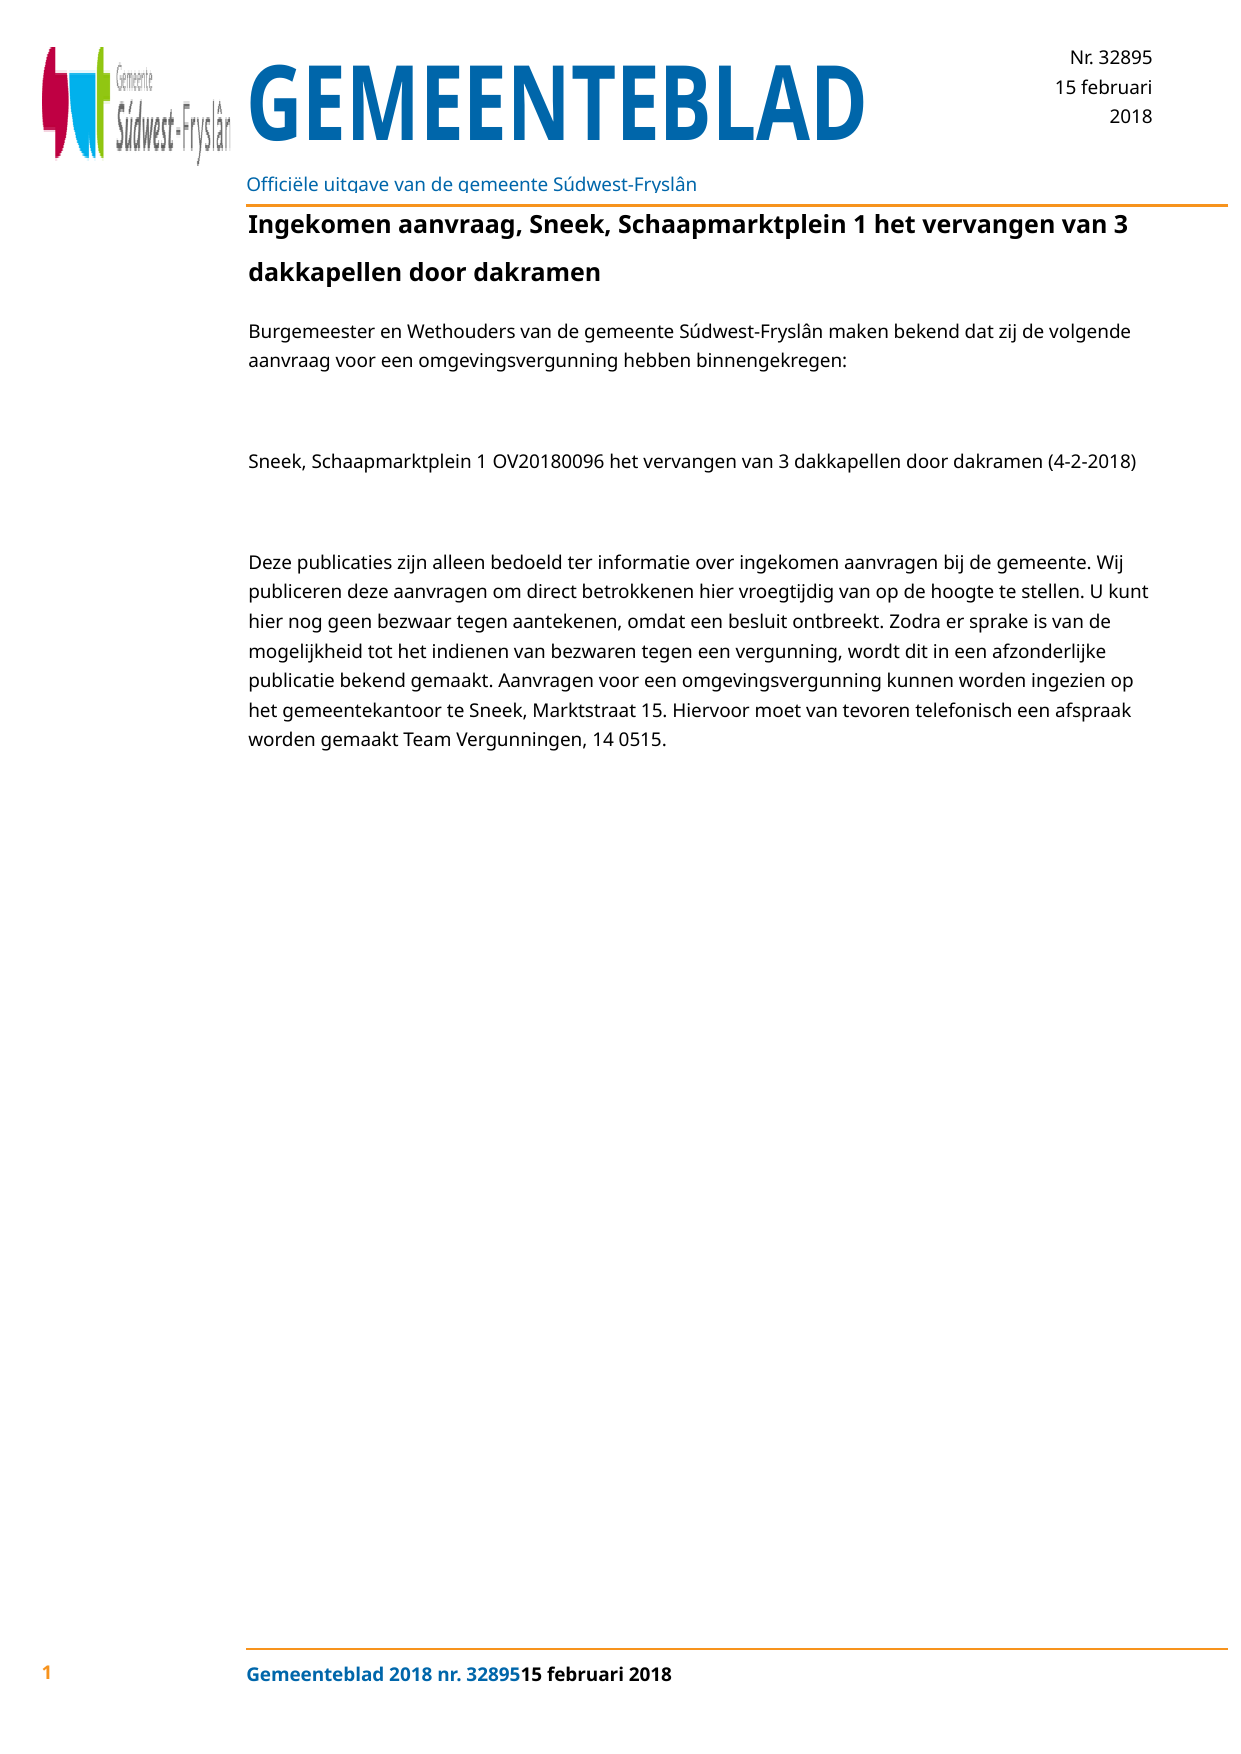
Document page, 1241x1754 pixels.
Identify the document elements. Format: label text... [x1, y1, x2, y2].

text Ingekomen aanvraag, Sneek, Schaapmarktplein 1 het vervangen van 3 dakkapellen door dakramen [248, 207, 1152, 288]
text Burgemeester en Wethouders van de gemeente Súdwest-Fryslân maken bekend dat zij de volgende aanvraag voor een omgevingsvergunning hebben binnengekregen: [248, 318, 1152, 373]
text Sneek, Schaapmarktplein 1 OV20180096 het vervangen van 3 dakkapellen door dakramen (4-2-2018) [248, 448, 1152, 474]
text Deze publicaties zijn alleen bedoeld ter informatie over ingekomen aanvragen bij de gemeente. Wij publiceren deze aanvragen om direct betrokkenen hier vroegtijdig van op de hoogte te stellen. U kunt hier nog geen bezwaar tegen aantekenen, omdat een besluit ontbreekt. Zodra er sprake is van de mogelijkheid tot het indienen van bezwaren tegen een vergunning, wordt dit in een afzonderlijke publicatie bekend gemaakt. Aanvragen voor een omgevingsvergunning kunnen worden ingezien op het gemeentekantoor te Sneek, Marktstraat 15. Hiervoor moet van tevoren telefonisch een afspraak worden gemaakt Team Vergunningen, 14 0515. [248, 549, 1152, 752]
picture [41, 47, 231, 172]
